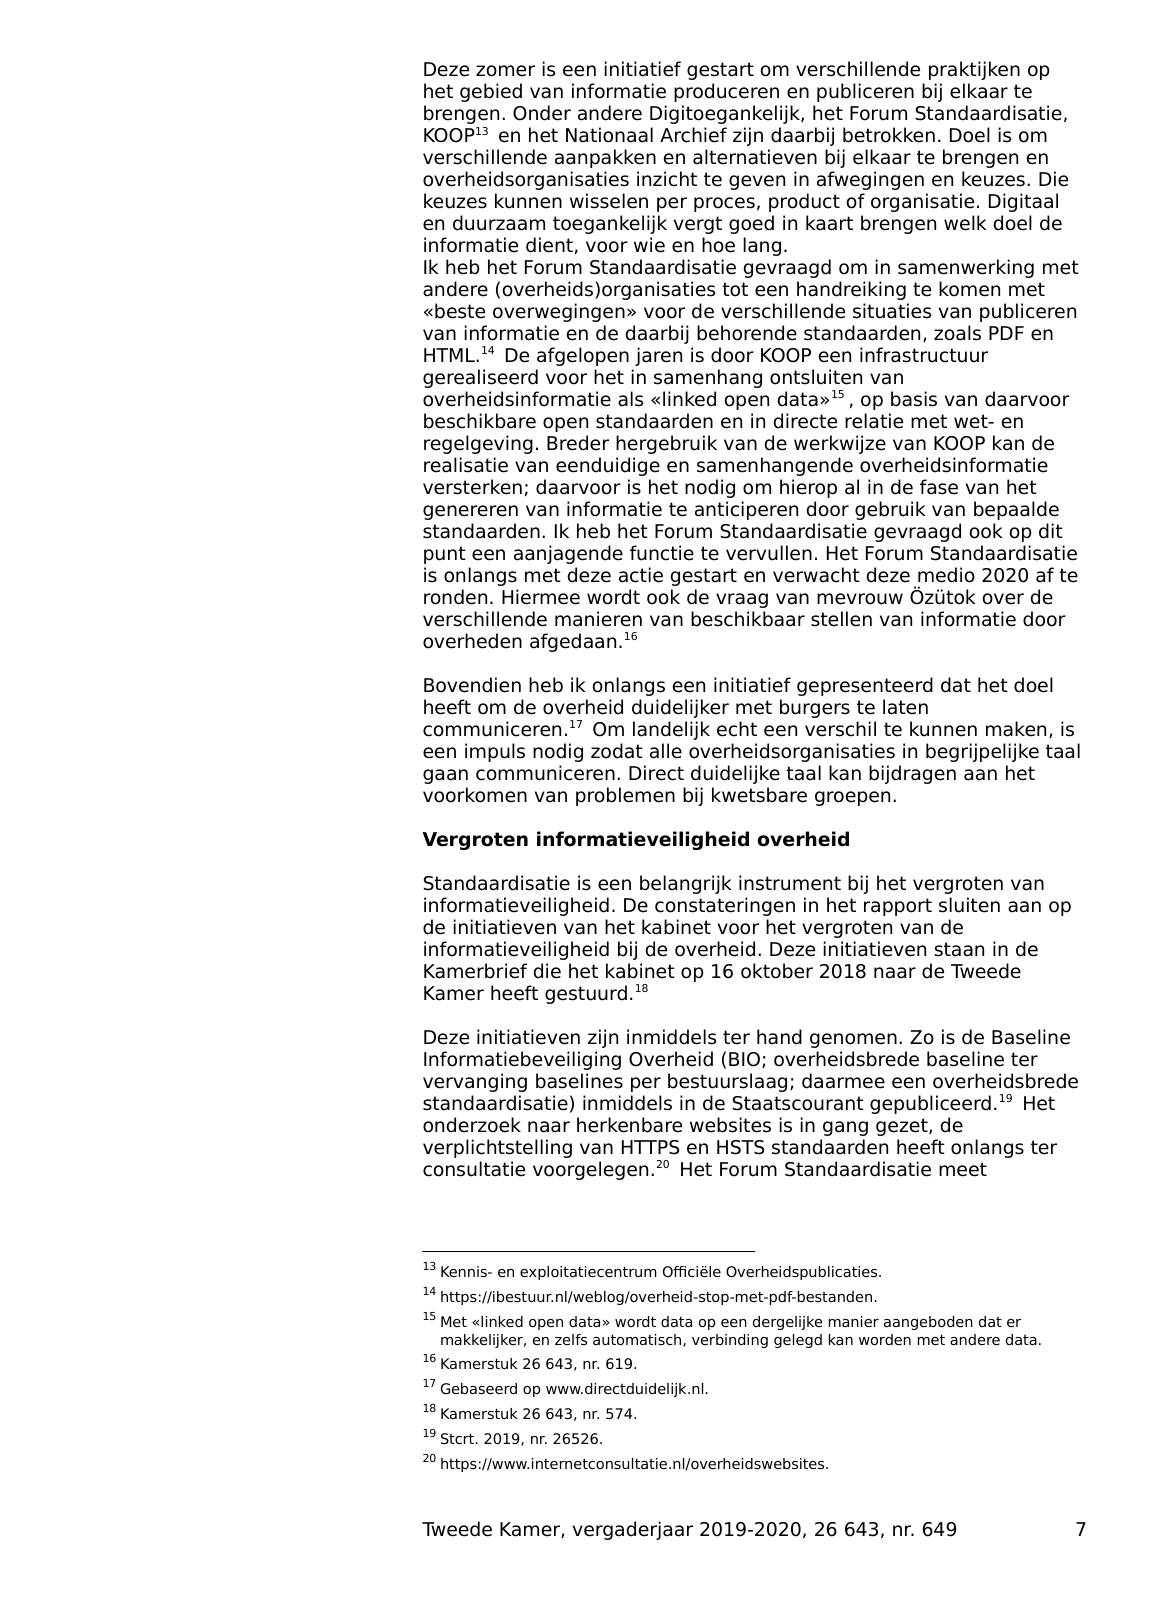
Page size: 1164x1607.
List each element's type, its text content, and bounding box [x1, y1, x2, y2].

text Kamerstuk 26 643, nr. 574. [422, 1402, 1087, 1424]
text https://www.internetconsultatie.nl/overheidswebsites. [422, 1452, 1087, 1474]
text Deze zomer is een initiatief gestart om verschillende praktijken op het gebied van informatie produceren en publiceren bij elkaar te brengen. Onder andere Digitoegankelijk, het Forum Standaardisatie, KOOP en het Nationaal Archief zijn daarbij betrokken. Doel is om verschillende aanpakken en alternatieven bij elkaar te brengen en overheidsorganisaties inzicht te geven in afwegingen en keuzes. Die keuzes kunnen wisselen per proces, product of organisatie. Digitaal en duurzaam toegankelijk vergt goed in kaart brengen welk doel de informatie dient, voor wie en hoe lang. [422, 59, 1087, 257]
text Bovendien heb ik onlangs een initiatief gepresenteerd dat het doel heeft om de overheid duidelijker met burgers te laten communiceren. Om landelijk echt een verschil te kunnen maken, is een impuls nodig zodat alle overheidsorganisaties in begrijpelijke taal gaan communiceren. Direct duidelijke taal kan bijdragen aan het voorkomen van problemen bij kwetsbare groepen. [422, 675, 1087, 807]
text Met «linked open data» wordt data op een dergelijke manier aangeboden dat er makkelijker, en zelfs automatisch, verbinding gelegd kan worden met andere data. [422, 1310, 1087, 1349]
text Kamerstuk 26 643, nr. 619. [422, 1352, 1087, 1374]
text Ik heb het Forum Standaardisatie gevraagd om in samenwerking met andere (overheids)organisaties tot een handreiking te komen met «beste overwegingen» voor de verschillende situaties van publiceren van informatie en de daarbij behorende standaarden, zoals PDF en HTML. De afgelopen jaren is door KOOP een infrastructuur gerealiseerd voor het in samenhang ontsluiten van overheidsinformatie als «linked open data», op basis van daarvoor beschikbare open standaarden en in directe relatie met wet- en regelgeving. Breder hergebruik van de werkwijze van KOOP kan de realisatie van eenduidige en samenhangende overheidsinformatie versterken; daarvoor is het nodig om hierop al in de fase van het genereren van informatie te anticiperen door gebruik van bepaalde standaarden. Ik heb het Forum Standaardisatie gevraagd ook op dit punt een aanjagende functie te vervullen. Het Forum Standaardisatie is onlangs met deze actie gestart en verwacht deze medio 2020 af te ronden. Hiermee wordt ook de vraag van mevrouw Özütok over de verschillende manieren van beschikbaar stellen van informatie door overheden afgedaan. [422, 257, 1087, 652]
text Gebaseerd op www.directduidelijk.nl. [422, 1377, 1087, 1399]
text Stcrt. 2019, nr. 26526. [422, 1427, 1087, 1449]
text Kennis- en exploitatiecentrum Officiële Overheidspublicaties. [422, 1260, 1087, 1282]
subtitle Vergroten informatieveiligheid overheid [422, 829, 1087, 851]
text Deze initiatieven zijn inmiddels ter hand genomen. Zo is de Baseline Informatiebeveiliging Overheid (BIO; overheidsbrede baseline ter vervanging baselines per bestuurslaag; daarmee een overheidsbrede standaardisatie) inmiddels in de Staatscourant gepubliceerd. Het onderzoek naar herkenbare websites is in gang gezet, de verplichtstelling van HTTPS en HSTS standaarden heeft onlangs ter consultatie voorgelegen. Het Forum Standaardisatie meet [422, 1027, 1087, 1181]
text https://ibestuur.nl/weblog/overheid-stop-met-pdf-bestanden. [422, 1285, 1087, 1307]
text Standaardisatie is een belangrijk instrument bij het vergroten van informatieveiligheid. De constateringen in het rapport sluiten aan op de initiatieven van het kabinet voor het vergroten van de informatieveiligheid bij de overheid. Deze initiatieven staan in de Kamerbrief die het kabinet op 16 oktober 2018 naar de Tweede Kamer heeft gestuurd. [422, 873, 1087, 1005]
